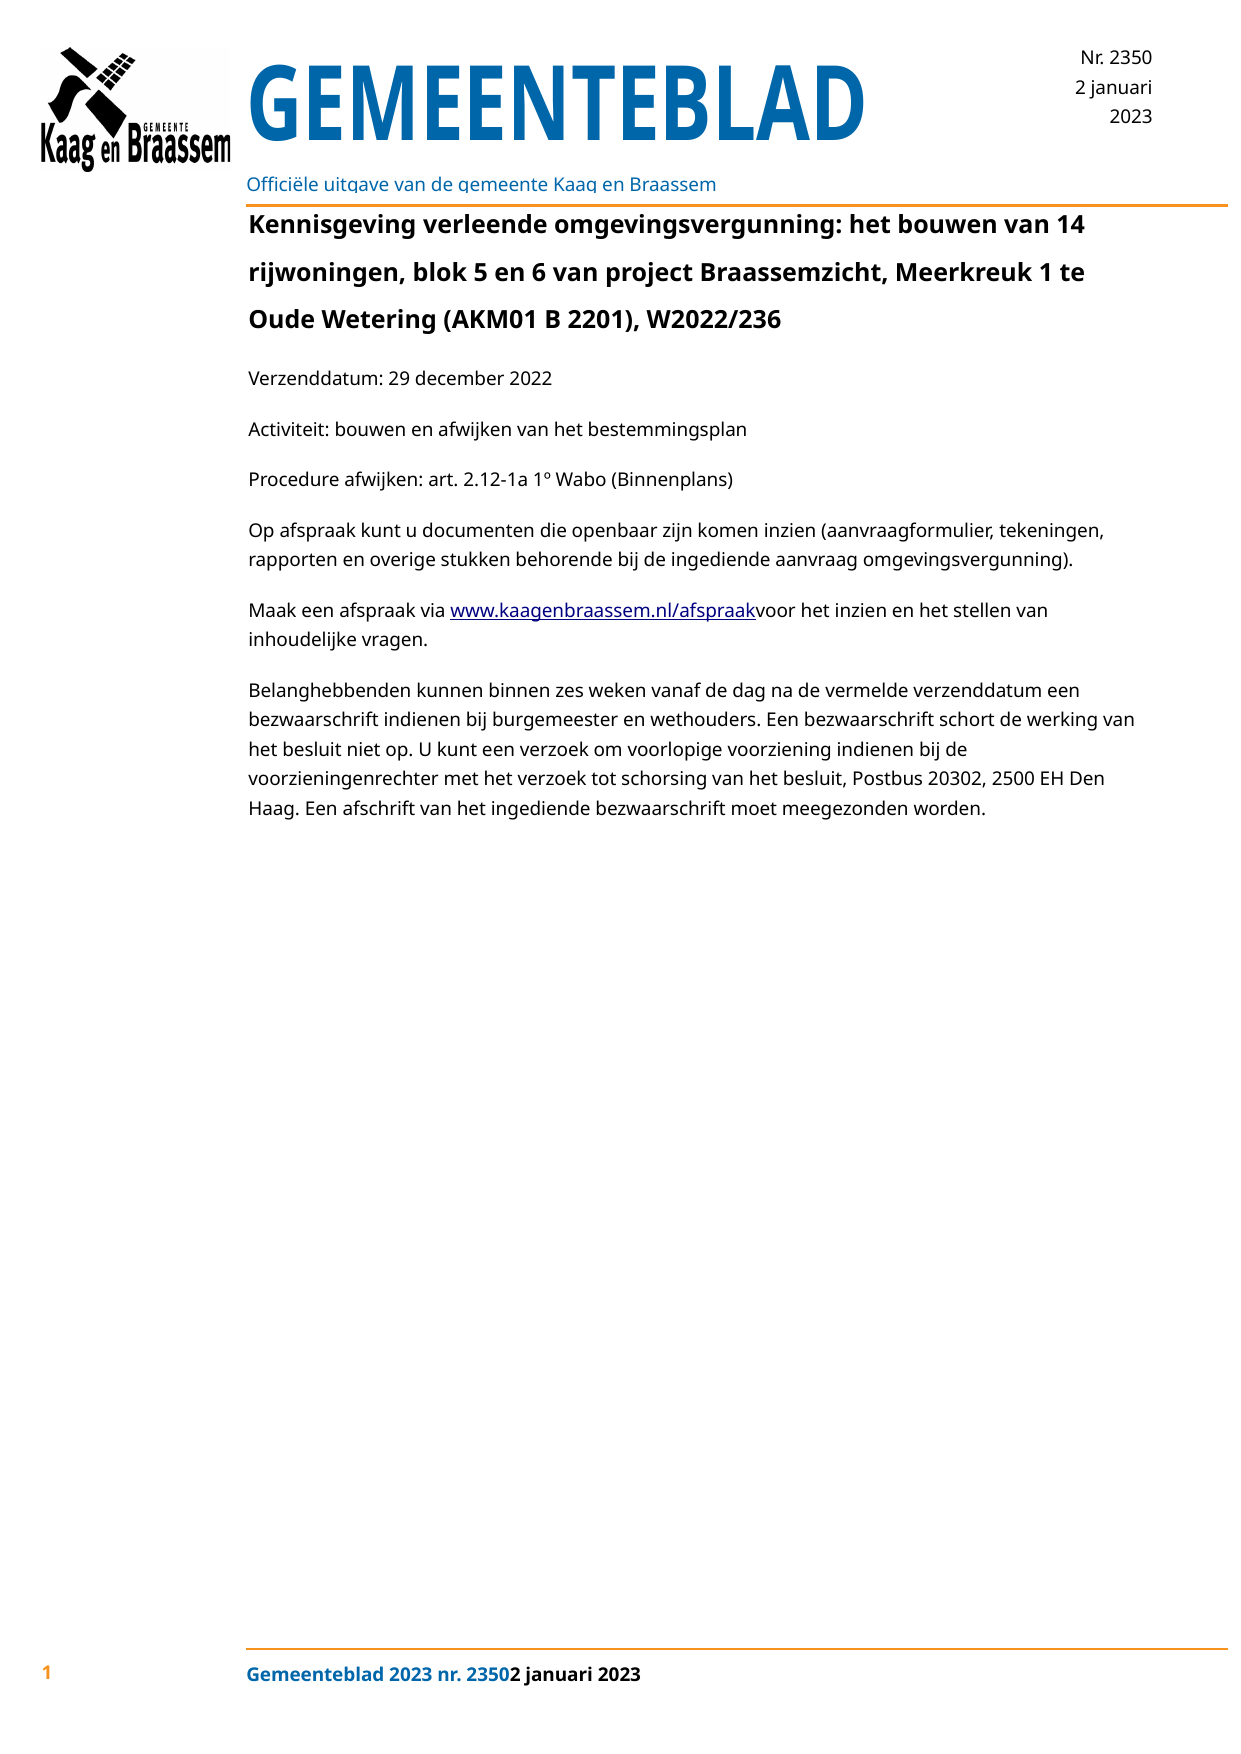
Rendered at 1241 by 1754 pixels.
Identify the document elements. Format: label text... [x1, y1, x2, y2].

text Verzenddatum: 29 december 2022 [248, 366, 1152, 391]
text Op afspraak kunt u documenten die openbaar zijn komen inzien (aanvraagformulier, tekeningen, rapporten en overige stukken behorende bij de ingediende aanvraag omgevingsvergunning). [248, 517, 1152, 572]
text Procedure afwijken: art. 2.12-1a 1º Wabo (Binnenplans) [248, 466, 1152, 492]
text Belanghebbenden kunnen binnen zes weken vanaf de dag na de vermelde verzenddatum een bezwaarschrift indienen bij burgemeester en wethouders. Een bezwaarschrift schort de werking van het besluit niet op. U kunt een verzoek om voorlopige voorziening indienen bij de voorzieningenrechter met het verzoek tot schorsing van het besluit, Postbus 20302, 2500 EH Den Haag. Een afschrift van het ingediende bezwaarschrift moet meegezonden worden. [248, 677, 1152, 821]
picture [41, 47, 231, 172]
text Kennisgeving verleende omgevingsvergunning: het bouwen van 14 rijwoningen, blok 5 en 6 van project Braassemzicht, Meerkreuk 1 te Oude Wetering (AKM01 B 2201), W2022/236 [248, 207, 1152, 336]
text Activiteit: bouwen en afwijken van het bestemmingsplan [248, 416, 1152, 442]
text Maak een afspraak via www.kaagenbraassem.nl/afspraakvoor het inzien en het stellen van inhoudelijke vragen. [248, 597, 1152, 652]
